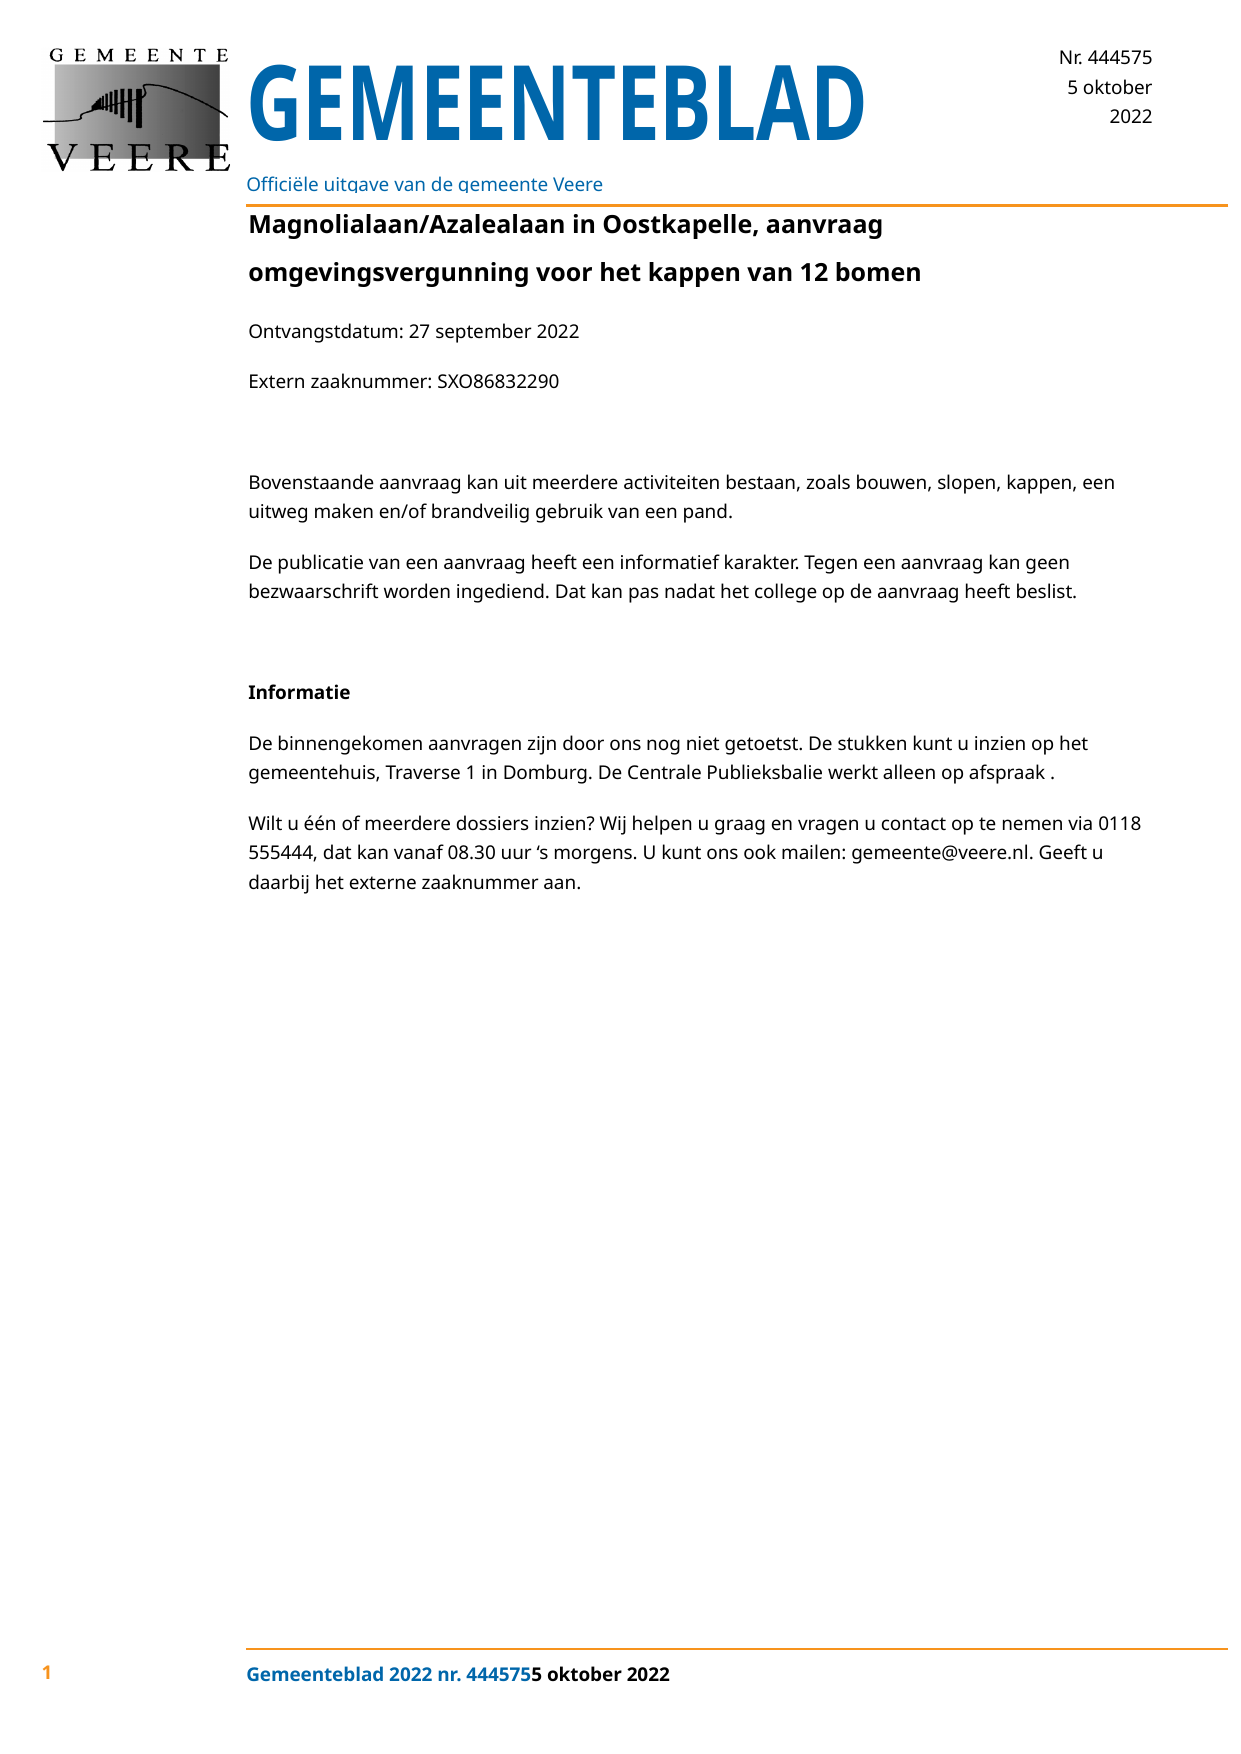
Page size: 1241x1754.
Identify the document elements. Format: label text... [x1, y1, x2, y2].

text Magnolialaan/Azalealaan in Oostkapelle, aanvraag omgevingsvergunning voor het kappen van 12 bomen [248, 207, 1152, 288]
picture [41, 47, 231, 172]
text De binnengekomen aanvragen zijn door ons nog niet getoetst. De stukken kunt u inzien op het gemeentehuis, Traverse 1 in Domburg. De Centrale Publieksbalie werkt alleen op afspraak . [248, 730, 1152, 785]
text Informatie [248, 679, 1152, 705]
text Wilt u één of meerdere dossiers inzien? Wij helpen u graag en vragen u contact op te nemen via 0118 555444, dat kan vanaf 08.30 uur ‘s morgens. U kunt ons ook mailen: gemeente@veere.nl. Geeft u daarbij het externe zaaknummer aan. [248, 810, 1152, 895]
text De publicatie van een aanvraag heeft een informatief karakter. Tegen een aanvraag kan geen bezwaarschrift worden ingediend. Dat kan pas nadat het college op de aanvraag heeft beslist. [248, 549, 1152, 604]
text Bovenstaande aanvraag kan uit meerdere activiteiten bestaan, zoals bouwen, slopen, kappen, een uitweg maken en/of brandveilig gebruik van een pand. [248, 469, 1152, 524]
text Extern zaaknummer: SXO86832290 [248, 368, 1152, 394]
text Ontvangstdatum: 27 september 2022 [248, 318, 1152, 344]
